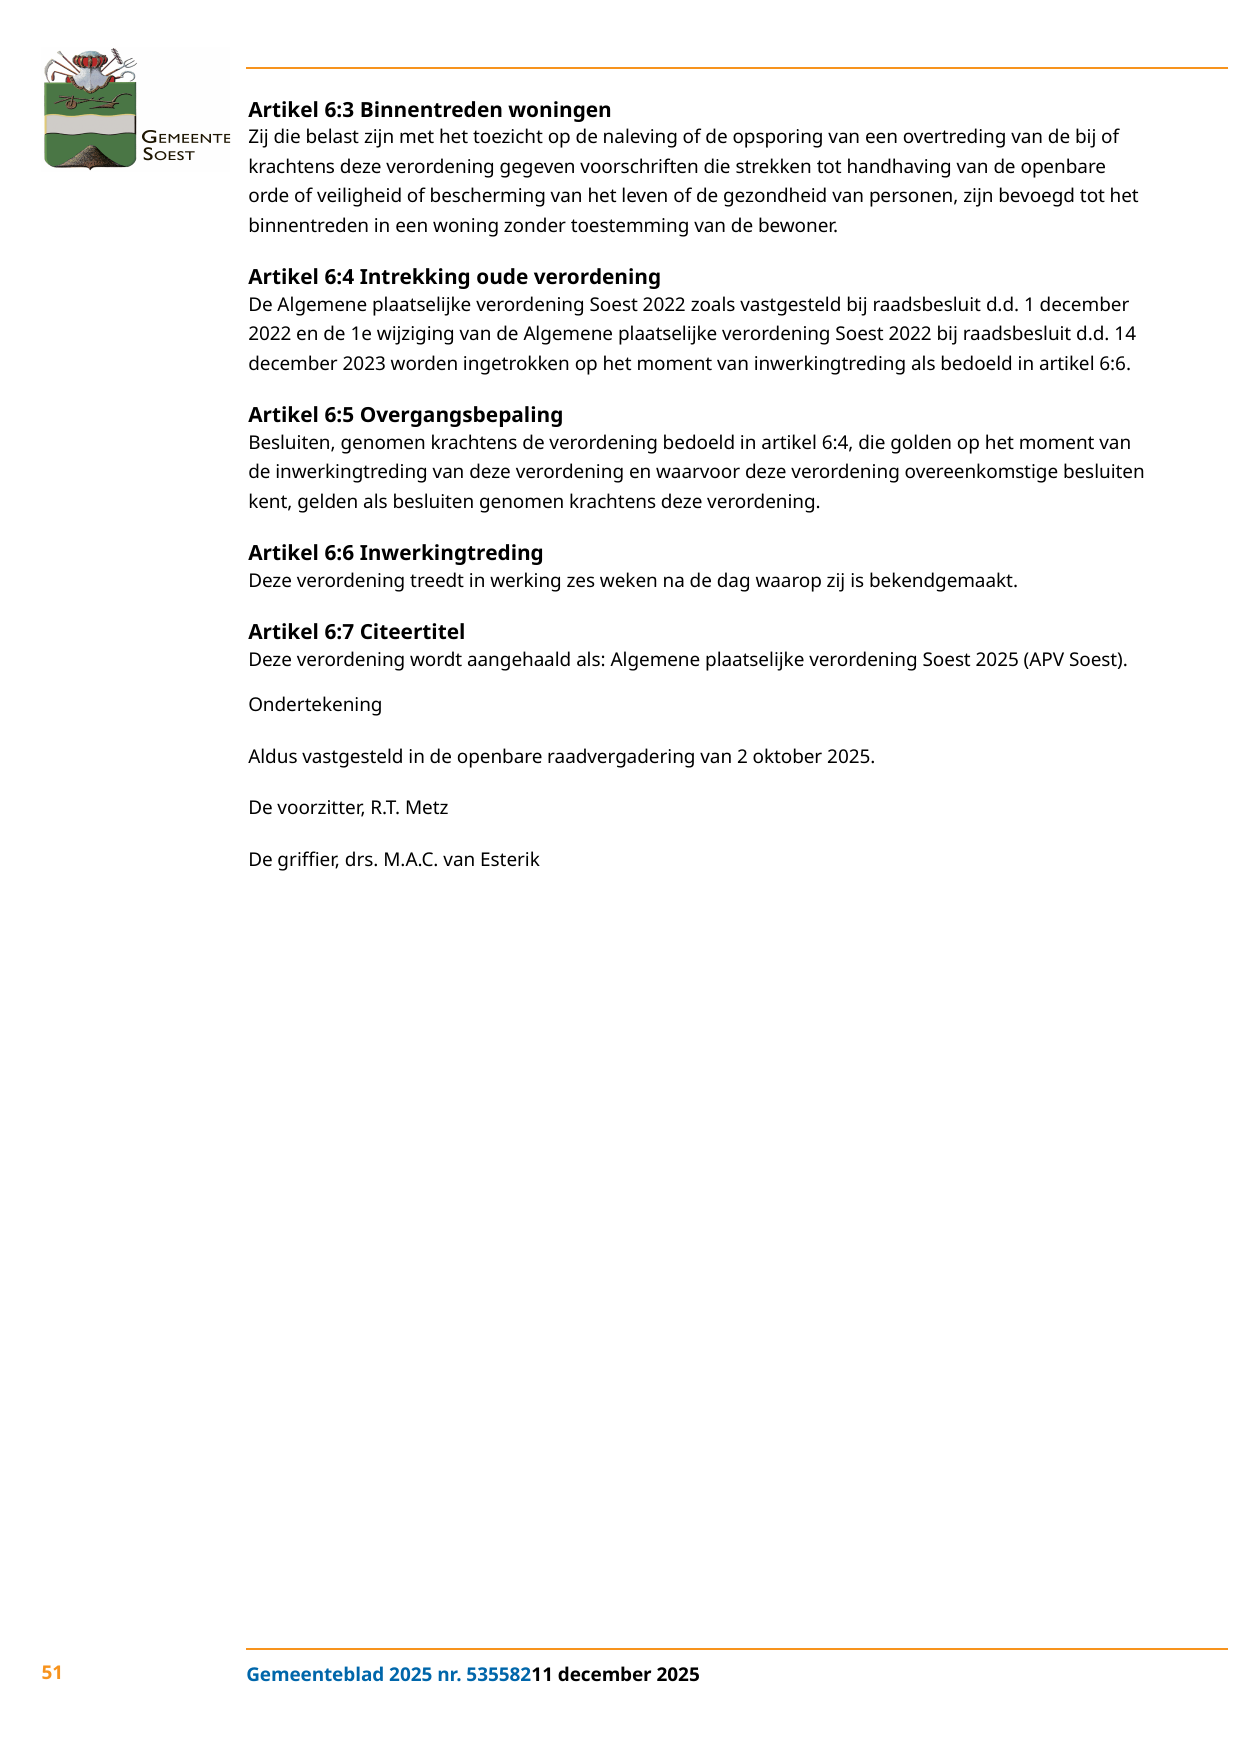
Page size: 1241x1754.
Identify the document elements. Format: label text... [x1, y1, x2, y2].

text Besluiten, genomen krachtens de verordening bedoeld in artikel 6:4, die golden op het moment van de inwerkingtreding van deze verordening en waarvoor deze verordening overeenkomstige besluiten kent, gelden als besluiten genomen krachtens deze verordening. [248, 429, 1152, 514]
text De griffier, drs. M.A.C. van Esterik [248, 846, 1152, 871]
text Artikel 6:7 Citeertitel [248, 617, 1152, 646]
text De voorzitter, R.T. Metz [248, 794, 1152, 820]
text Artikel 6:6 Inwerkingtreding [248, 538, 1152, 567]
text Zij die belast zijn met het toezicht op de naleving of de opsporing van een overtreding van de bij of krachtens deze verordening gegeven voorschriften die strekken tot handhaving van de openbare orde of veiligheid of bescherming van het leven of de gezondheid van personen, zijn bevoegd tot het binnentreden in een woning zonder toestemming van de bewoner. [248, 123, 1152, 238]
text Deze verordening wordt aangehaald als: Algemene plaatselijke verordening Soest 2025 (APV Soest). [248, 646, 1152, 671]
text Artikel 6:3 Binnentreden woningen [248, 95, 1152, 123]
picture [41, 47, 231, 172]
text De Algemene plaatselijke verordening Soest 2022 zoals vastgesteld bij raadsbesluit d.d. 1 december 2022 en de 1e wijziging van de Algemene plaatselijke verordening Soest 2022 bij raadsbesluit d.d. 14 december 2023 worden ingetrokken op het moment van inwerkingtreding als bedoeld in artikel 6:6. [248, 291, 1152, 376]
text Artikel 6:4 Intrekking oude verordening [248, 262, 1152, 291]
text Deze verordening treedt in werking zes weken na de dag waarop zij is bekendgemaakt. [248, 567, 1152, 593]
text Artikel 6:5 Overgangsbepaling [248, 400, 1152, 429]
text Ondertekening [248, 691, 1152, 717]
text Aldus vastgesteld in de openbare raadvergadering van 2 oktober 2025. [248, 743, 1152, 768]
